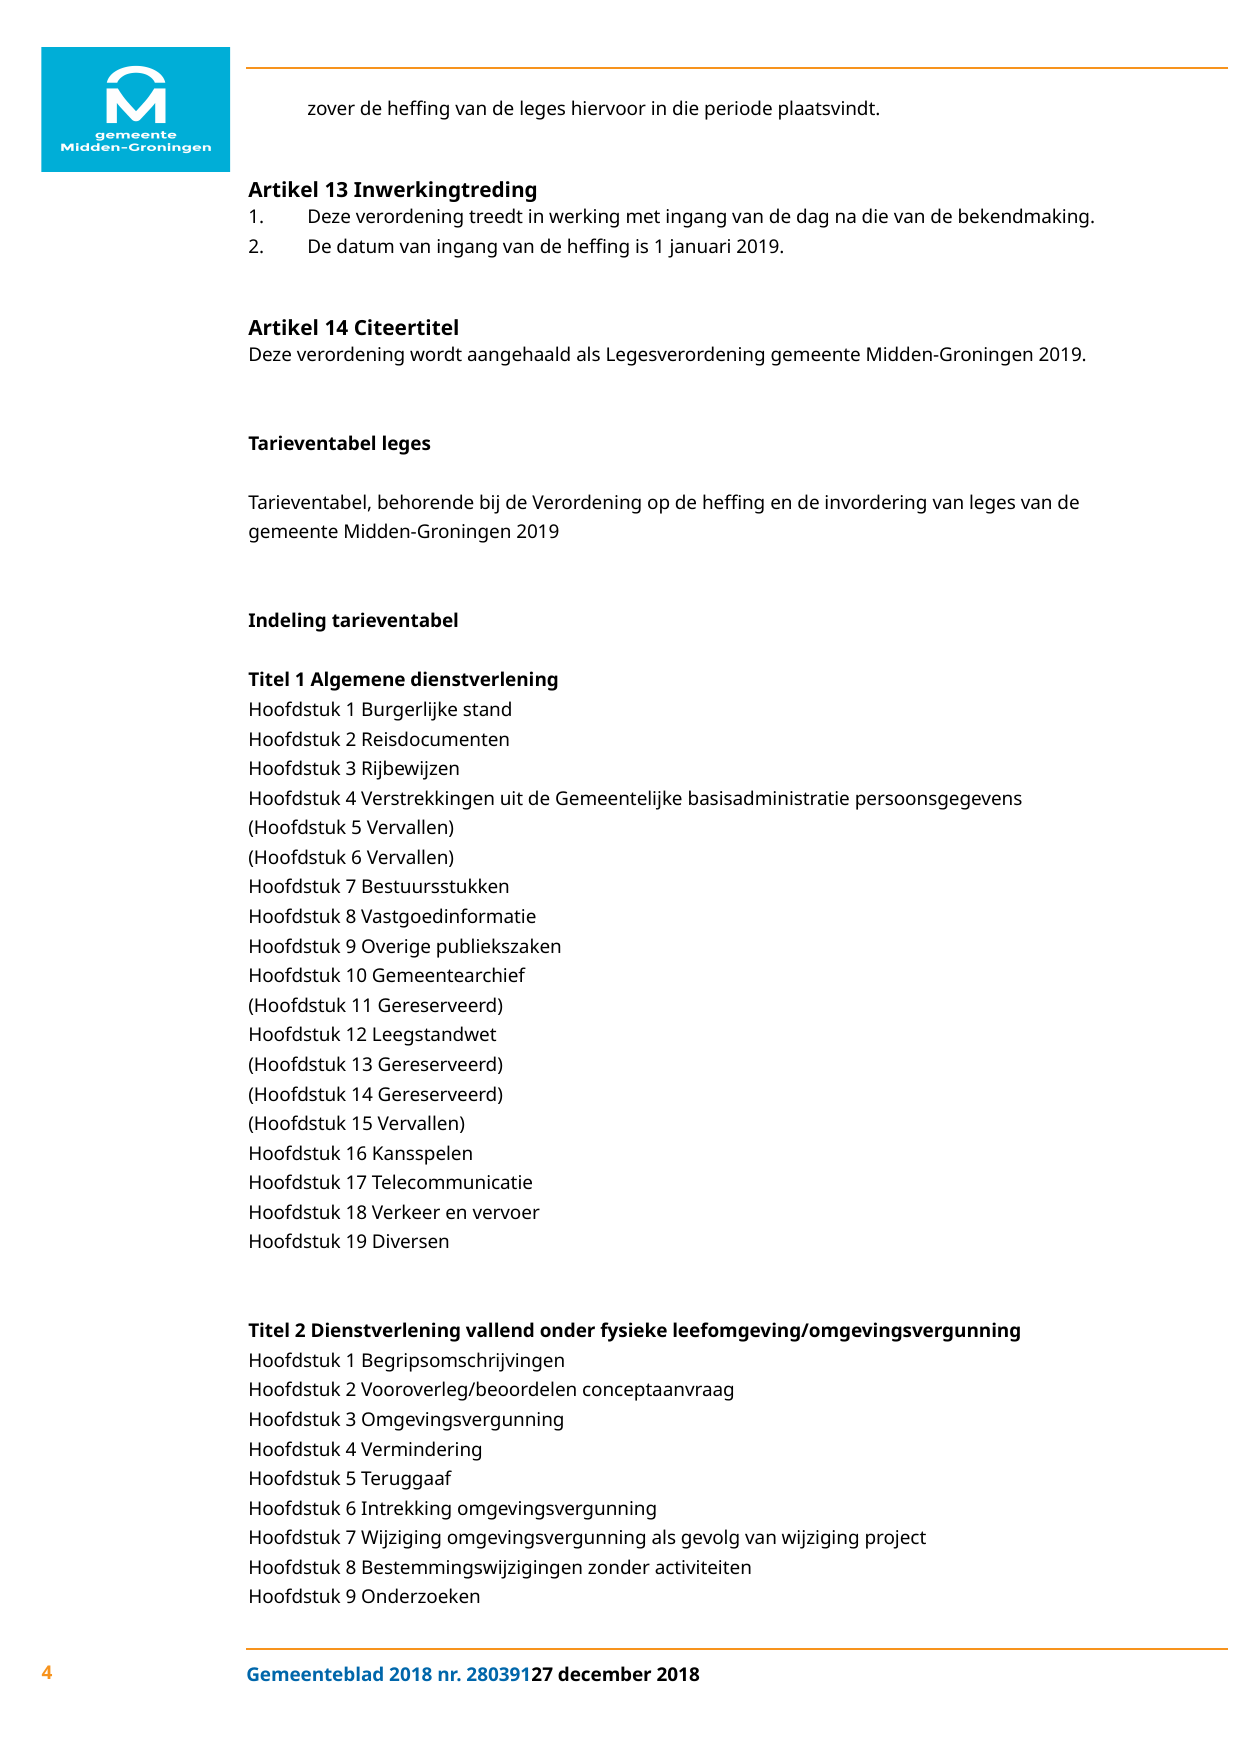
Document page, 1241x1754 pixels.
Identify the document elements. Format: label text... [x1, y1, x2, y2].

text Deze verordening wordt aangehaald als Legesverordening gemeente Midden-Groningen 2019. [248, 341, 1152, 367]
text (Hoofdstuk 13 Gereserveerd) [248, 1051, 1152, 1077]
text Hoofdstuk 7 Bestuursstukken [248, 874, 1152, 899]
text Titel 2 Dienstverlening vallend onder fysieke leefomgeving/omgevingsvergunning [248, 1317, 1152, 1343]
text (Hoofdstuk 14 Gereserveerd) [248, 1081, 1152, 1107]
text Hoofdstuk 4 Vermindering [248, 1436, 1152, 1462]
text Hoofdstuk 7 Wijziging omgevingsvergunning als gevolg van wijziging project [248, 1524, 1152, 1550]
text Titel 1 Algemene dienstverlening [248, 667, 1152, 692]
text Hoofdstuk 1 Burgerlijke stand [248, 696, 1152, 722]
text Hoofdstuk 9 Overige publiekszaken [248, 933, 1152, 959]
list zover de heffing van de leges hiervoor in die periode plaatsvindt. [248, 95, 1152, 121]
text Hoofdstuk 3 Rijbewijzen [248, 755, 1152, 781]
text Hoofdstuk 5 Teruggaaf [248, 1465, 1152, 1491]
list De datum van ingang van de heffing is 1 januari 2019. [248, 233, 1152, 258]
picture [184, 146, 190, 153]
text Artikel 14 Citeertitel [248, 313, 1152, 341]
text Hoofdstuk 8 Bestemmingswijzigingen zonder activiteiten [248, 1554, 1152, 1580]
picture [107, 89, 165, 122]
text Hoofdstuk 1 Begripsomschrijvingen [248, 1347, 1152, 1373]
text Hoofdstuk 6 Intrekking omgevingsvergunning [248, 1495, 1152, 1521]
text Hoofdstuk 4 Verstrekkingen uit de Gemeentelijke basisadministratie persoonsgegevens [248, 785, 1152, 811]
text (Hoofdstuk 15 Vervallen) [248, 1110, 1152, 1136]
text Hoofdstuk 9 Onderzoeken [248, 1584, 1152, 1609]
text (Hoofdstuk 5 Vervallen) [248, 814, 1152, 840]
text Artikel 13 Inwerkingtreding [248, 175, 1152, 203]
text Hoofdstuk 8 Vastgoedinformatie [248, 903, 1152, 929]
text Hoofdstuk 19 Diversen [248, 1229, 1152, 1254]
text (Hoofdstuk 11 Gereserveerd) [248, 992, 1152, 1018]
text Hoofdstuk 16 Kansspelen [248, 1140, 1152, 1166]
text Hoofdstuk 2 Vooroverleg/beoordelen conceptaanvraag [248, 1377, 1152, 1402]
text Hoofdstuk 12 Leegstandwet [248, 1022, 1152, 1047]
picture [108, 66, 164, 82]
text Hoofdstuk 2 Reisdocumenten [248, 726, 1152, 752]
text Tarieventabel leges [248, 430, 1152, 456]
text Hoofdstuk 17 Telecommunicatie [248, 1169, 1152, 1195]
text Hoofdstuk 3 Omgevingsvergunning [248, 1406, 1152, 1432]
text Hoofdstuk 18 Verkeer en vervoer [248, 1199, 1152, 1225]
text (Hoofdstuk 6 Vervallen) [248, 844, 1152, 870]
text Indeling tarieventabel [248, 607, 1152, 633]
text Tarieventabel, behorende bij de Verordening op de heffing en de invordering van leges van de gemeente Midden-Groningen 2019 [248, 489, 1152, 544]
list Deze verordening treedt in werking met ingang van de dag na die van de bekendmaking. [248, 203, 1152, 229]
text Hoofdstuk 10 Gemeentearchief [248, 962, 1152, 988]
